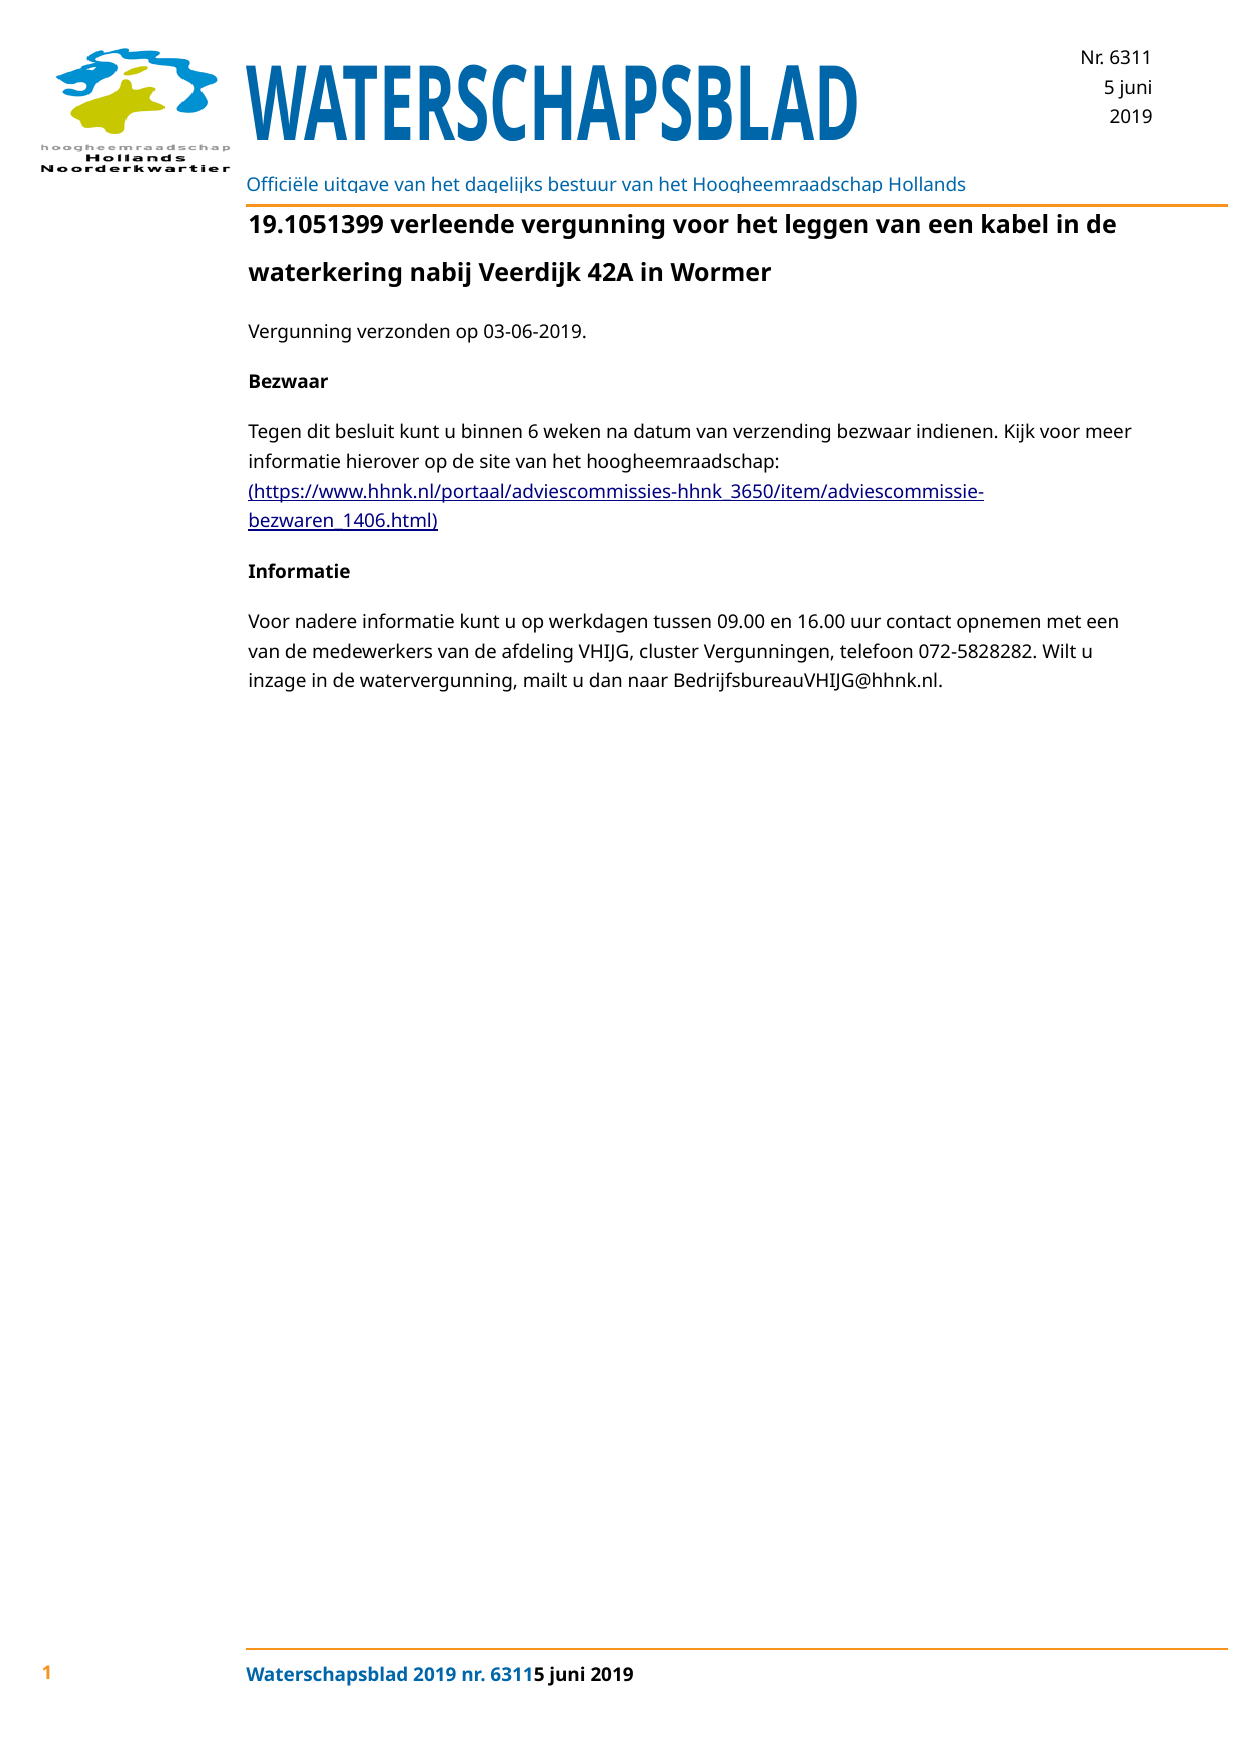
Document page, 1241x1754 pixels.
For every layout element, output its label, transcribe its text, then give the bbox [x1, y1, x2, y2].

text Bezwaar [248, 368, 1152, 394]
text Vergunning verzonden op 03-06-2019. [248, 318, 1152, 344]
text 19.1051399 verleende vergunning voor het leggen van een kabel in de waterkering nabij Veerdijk 42A in Wormer [248, 207, 1152, 288]
picture [41, 47, 231, 172]
text Informatie [248, 558, 1152, 584]
text Tegen dit besluit kunt u binnen 6 weken na datum van verzending bezwaar indienen. Kijk voor meer informatie hierover op de site van het hoogheemraadschap: (https://www.hhnk.nl/portaal/adviescommissies-hhnk_3650/item/adviescommissie-bezwaren_1406.html) [248, 419, 1152, 533]
text Voor nadere informatie kunt u op werkdagen tussen 09.00 en 16.00 uur contact opnemen met een van de medewerkers van de afdeling VHIJG, cluster Vergunningen, telefoon 072-5828282. Wilt u inzage in de watervergunning, mailt u dan naar BedrijfsbureauVHIJG@hhnk.nl. [248, 608, 1152, 693]
